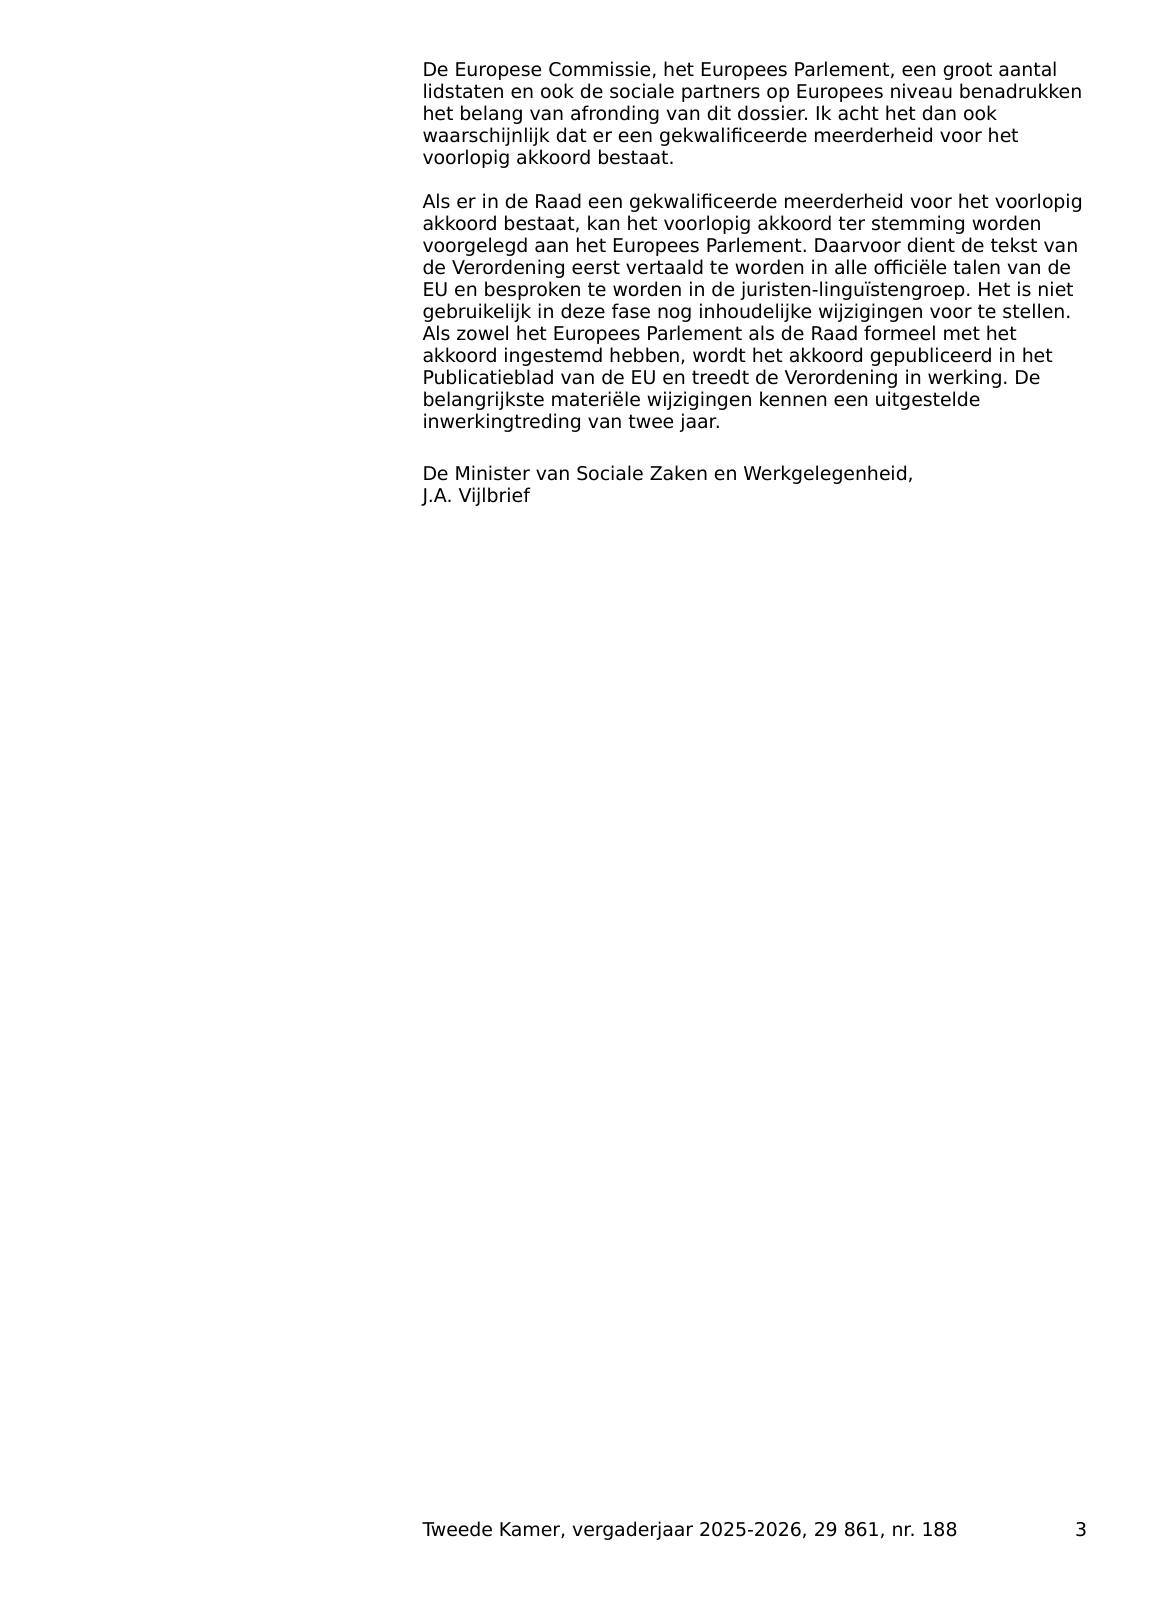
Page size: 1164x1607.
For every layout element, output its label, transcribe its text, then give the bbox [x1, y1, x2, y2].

text De Minister van Sociale Zaken en Werkgelegenheid, J.A. Vijlbrief [422, 463, 1087, 507]
text De Europese Commissie, het Europees Parlement, een groot aantal lidstaten en ook de sociale partners op Europees niveau benadrukken het belang van afronding van dit dossier. Ik acht het dan ook waarschijnlijk dat er een gekwalificeerde meerderheid voor het voorlopig akkoord bestaat. [422, 59, 1087, 169]
text Als er in de Raad een gekwalificeerde meerderheid voor het voorlopig akkoord bestaat, kan het voorlopig akkoord ter stemming worden voorgelegd aan het Europees Parlement. Daarvoor dient de tekst van de Verordening eerst vertaald te worden in alle officiële talen van de EU en besproken te worden in de juristen-linguïstengroep. Het is niet gebruikelijk in deze fase nog inhoudelijke wijzigingen voor te stellen. Als zowel het Europees Parlement als de Raad formeel met het akkoord ingestemd hebben, wordt het akkoord gepubliceerd in het Publicatieblad van de EU en treedt de Verordening in werking. De belangrijkste materiële wijzigingen kennen een uitgestelde inwerkingtreding van twee jaar. [422, 191, 1087, 433]
